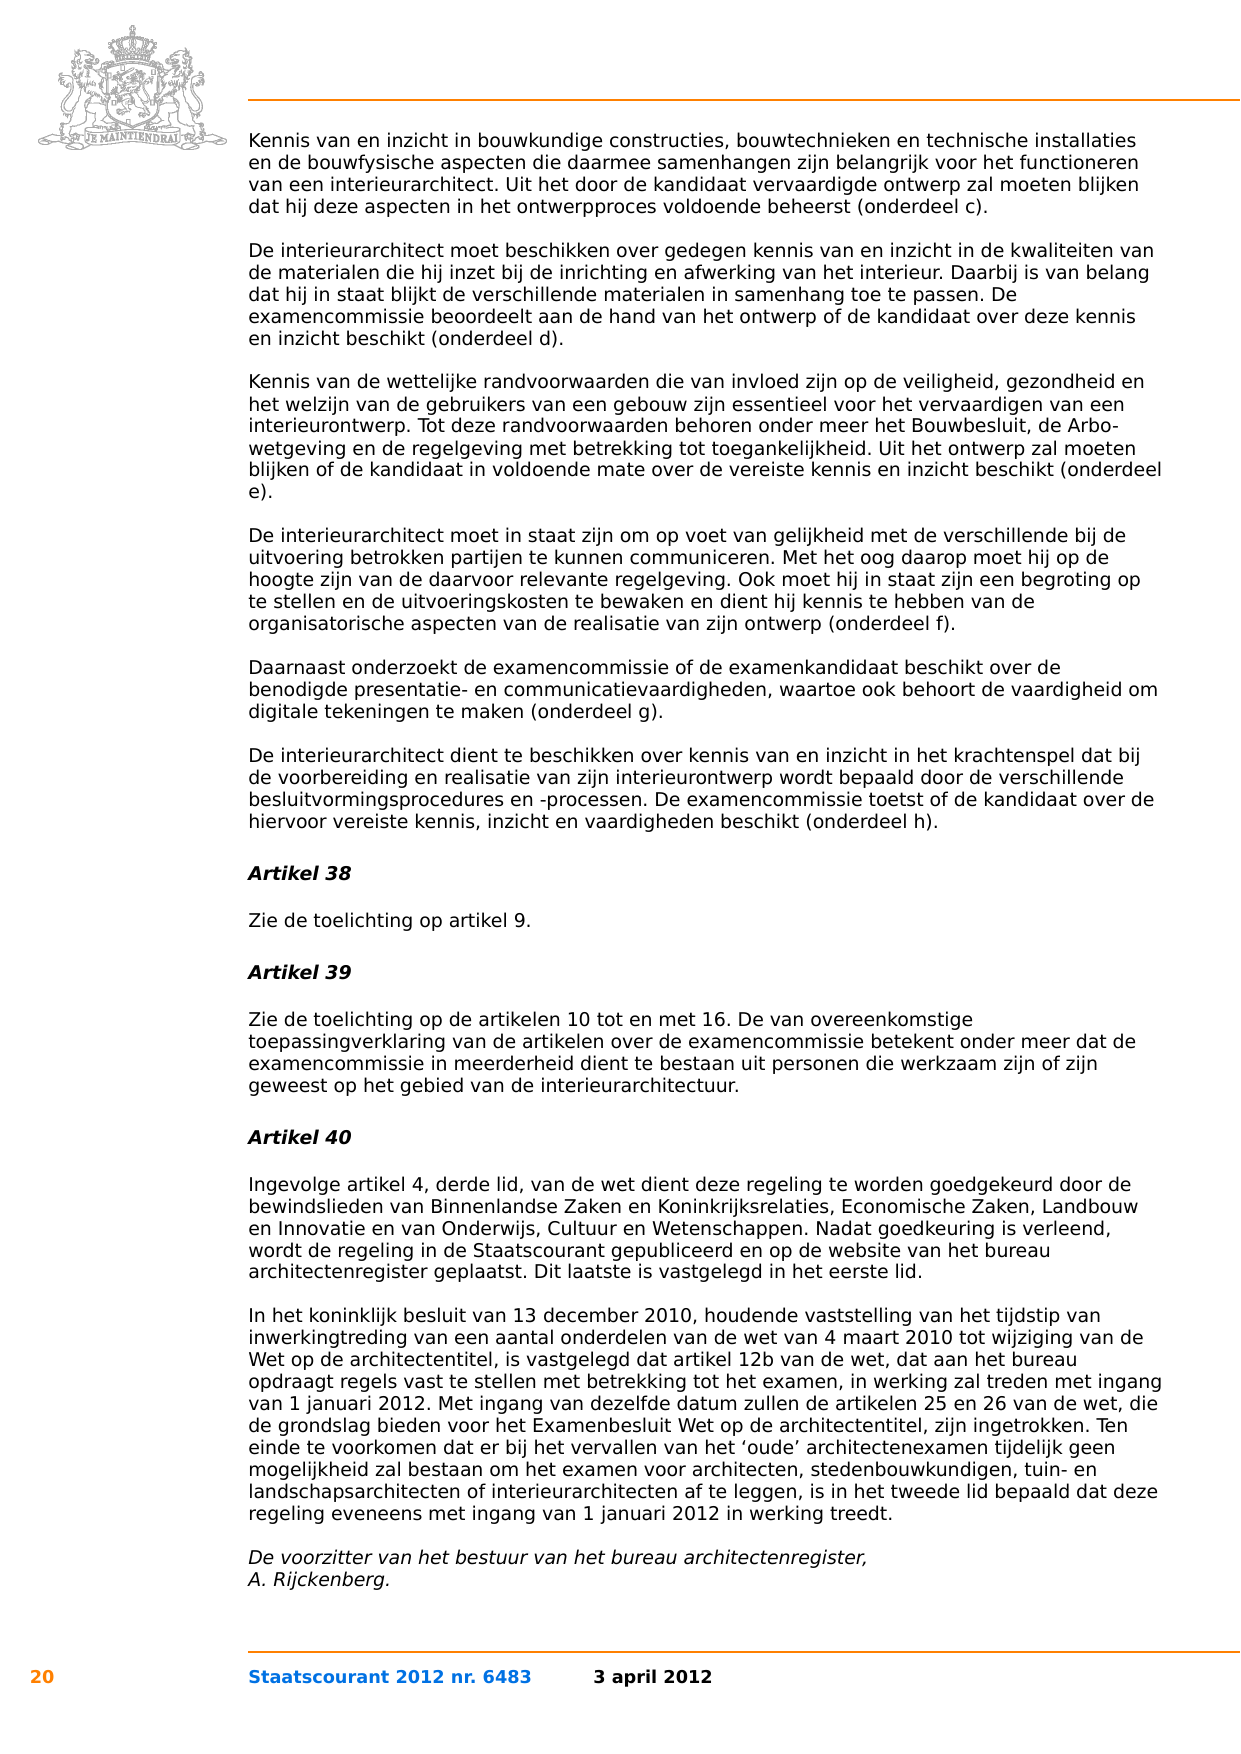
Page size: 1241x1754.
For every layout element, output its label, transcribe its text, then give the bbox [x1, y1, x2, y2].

text Kennis van en inzicht in bouwkundige constructies, bouwtechnieken en technische installaties en de bouwfysische aspecten die daarmee samenhangen zijn belangrijk voor het functioneren van een interieurarchitect. Uit het door de kandidaat vervaardigde ontwerp zal moeten blijken dat hij deze aspecten in het ontwerpproces voldoende beheerst (onderdeel c). [248, 130, 1163, 218]
text Daarnaast onderzoekt de examencommissie of de examenkandidaat beschikt over de benodigde presentatie- en communicatievaardigheden, waartoe ook behoort de vaardigheid om digitale tekeningen te maken (onderdeel g). [248, 657, 1163, 723]
text Zie de toelichting op artikel 9. [248, 910, 1163, 932]
text De interieurarchitect moet in staat zijn om op voet van gelijkheid met de verschillende bij de uitvoering betrokken partijen te kunnen communiceren. Met het oog daarop moet hij op de hoogte zijn van de daarvoor relevante regelgeving. Ook moet hij in staat zijn een begroting op te stellen en de uitvoeringskosten te bewaken en dient hij kennis te hebben van de organisatorische aspecten van de realisatie van zijn ontwerp (onderdeel f). [248, 525, 1163, 635]
text De interieurarchitect dient te beschikken over kennis van en inzicht in het krachtenspel dat bij de voorbereiding en realisatie van zijn interieurontwerp wordt bepaald door de verschillende besluitvormingsprocedures en -processen. De examencommissie toetst of de kandidaat over de hiervoor vereiste kennis, inzicht en vaardigheden beschikt (onderdeel h). [248, 745, 1163, 833]
subtitle Artikel 39 [248, 962, 1163, 984]
picture [38, 25, 227, 150]
text De voorzitter van het bestuur van het bureau architectenregister, A. Rijckenberg. [248, 1547, 1163, 1591]
text Ingevolge artikel 4, derde lid, van de wet dient deze regeling te worden goedgekeurd door de bewindslieden van Binnenlandse Zaken en Koninkrijksrelaties, Economische Zaken, Landbouw en Innovatie en van Onderwijs, Cultuur en Wetenschappen. Nadat goedkeuring is verleend, wordt de regeling in de Staatscourant gepubliceerd en op de website van het bureau architectenregister geplaatst. Dit laatste is vastgelegd in het eerste lid. [248, 1173, 1163, 1283]
text De interieurarchitect moet beschikken over gedegen kennis van en inzicht in de kwaliteiten van de materialen die hij inzet bij de inrichting en afwerking van het interieur. Daarbij is van belang dat hij in staat blijkt de verschillende materialen in samenhang toe te passen. De examencommissie beoordeelt aan de hand van het ontwerp of de kandidaat over deze kennis en inzicht beschikt (onderdeel d). [248, 240, 1163, 349]
subtitle Artikel 40 [248, 1127, 1163, 1148]
text Zie de toelichting op de artikelen 10 tot en met 16. De van overeenkomstige toepassingverklaring van de artikelen over de examencommissie betekent onder meer dat de examencommissie in meerderheid dient te bestaan uit personen die werkzaam zijn of zijn geweest op het gebied van de interieurarchitectuur. [248, 1009, 1163, 1097]
text In het koninklijk besluit van 13 december 2010, houdende vaststelling van het tijdstip van inwerkingtreding van een aantal onderdelen van de wet van 4 maart 2010 tot wijziging van de Wet op de architectentitel, is vastgelegd dat artikel 12b van de wet, dat aan het bureau opdraagt regels vast te stellen met betrekking tot het examen, in werking zal treden met ingang van 1 januari 2012. Met ingang van dezelfde datum zullen de artikelen 25 en 26 van de wet, die de grondslag bieden voor het Examenbesluit Wet op de architectentitel, zijn ingetrokken. Ten einde te voorkomen dat er bij het vervallen van het ‘oude’ architectenexamen tijdelijk geen mogelijkheid zal bestaan om het examen voor architecten, stedenbouwkundigen, tuin- en landschapsarchitecten of interieurarchitecten af te leggen, is in het tweede lid bepaald dat deze regeling eveneens met ingang van 1 januari 2012 in werking treedt. [248, 1305, 1163, 1525]
text Kennis van de wettelijke randvoorwaarden die van invloed zijn op de veiligheid, gezondheid en het welzijn van de gebruikers van een gebouw zijn essentieel voor het vervaardigen van een interieurontwerp. Tot deze randvoorwaarden behoren onder meer het Bouwbesluit, de Arbo-wetgeving en de regelgeving met betrekking tot toegankelijkheid. Uit het ontwerp zal moeten blijken of de kandidaat in voldoende mate over de vereiste kennis en inzicht beschikt (onderdeel e). [248, 371, 1163, 503]
subtitle Artikel 38 [248, 863, 1163, 885]
